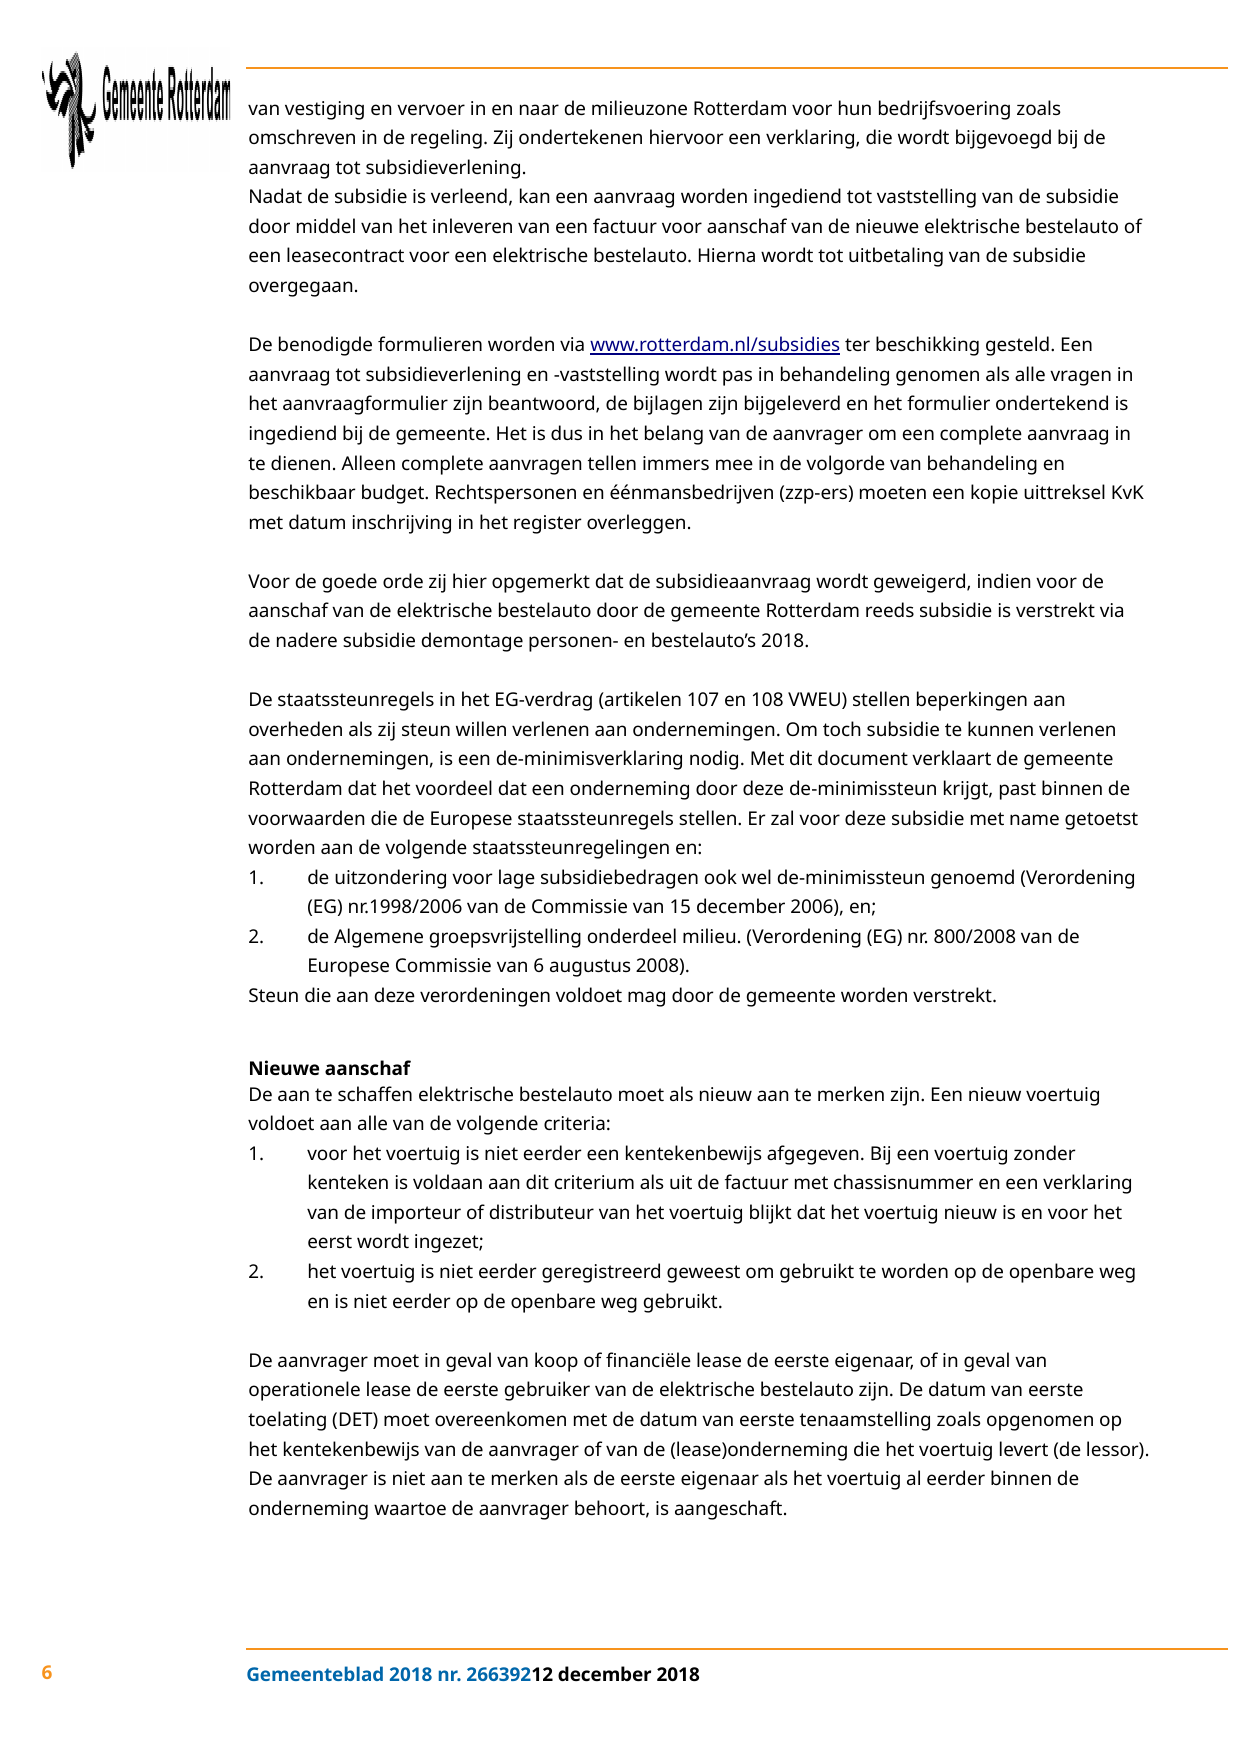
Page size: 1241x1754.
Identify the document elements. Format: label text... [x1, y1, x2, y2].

text Nadat de subsidie is verleend, kan een aanvraag worden ingediend tot vaststelling van de subsidie door middel van het inleveren van een factuur voor aanschaf van de nieuwe elektrische bestelauto of een leasecontract voor een elektrische bestelauto. Hierna wordt tot uitbetaling van de subsidie overgegaan. [248, 183, 1152, 298]
list voor het voertuig is niet eerder een kentekenbewijs afgegeven. Bij een voertuig zonder kenteken is voldaan aan dit criterium als uit de factuur met chassisnummer en een verklaring van de importeur of distributeur van het voertuig blijkt dat het voertuig nieuw is en voor het eerst wordt ingezet; [248, 1140, 1152, 1254]
text De staatssteunregels in het EG-verdrag (artikelen 107 en 108 VWEU) stellen beperkingen aan overheden als zij steun willen verlenen aan ondernemingen. Om toch subsidie te kunnen verlenen aan ondernemingen, is een de-minimisverklaring nodig. Met dit document verklaart de gemeente Rotterdam dat het voordeel dat een onderneming door deze de-minimissteun krijgt, past binnen de voorwaarden die de Europese staatssteunregels stellen. Er zal voor deze subsidie met name getoetst worden aan de volgende staatssteunregelingen en: [248, 686, 1152, 860]
list de uitzondering voor lage subsidiebedragen ook wel de-minimissteun genoemd (Verordening (EG) nr.1998/2006 van de Commissie van 15 december 2006), en; [248, 864, 1152, 919]
text De aanvrager moet in geval van koop of financiële lease de eerste eigenaar, of in geval van operationele lease de eerste gebruiker van de elektrische bestelauto zijn. De datum van eerste toelating (DET) moet overeenkomen met de datum van eerste tenaamstelling zoals opgenomen op het kentekenbewijs van de aanvrager of van de (lease)onderneming die het voertuig levert (de lessor). De aanvrager is niet aan te merken als de eerste eigenaar als het voertuig al eerder binnen de onderneming waartoe de aanvrager behoort, is aangeschaft. [248, 1347, 1152, 1521]
list de Algemene groepsvrijstelling onderdeel milieu. (Verordening (EG) nr. 800/2008 van de Europese Commissie van 6 augustus 2008). [248, 923, 1152, 978]
list het voertuig is niet eerder geregistreerd geweest om gebruikt te worden op de openbare weg en is niet eerder op de openbare weg gebruikt. [248, 1258, 1152, 1313]
text Voor de goede orde zij hier opgemerkt dat de subsidieaanvraag wordt geweigerd, indien voor de aanschaf van de elektrische bestelauto door de gemeente Rotterdam reeds subsidie is verstrekt via de nadere subsidie demontage personen- en bestelauto’s 2018. [248, 568, 1152, 653]
picture [41, 47, 231, 172]
text De benodigde formulieren worden via www.rotterdam.nl/subsidies ter beschikking gesteld. Een aanvraag tot subsidieverlening en -vaststelling wordt pas in behandeling genomen als alle vragen in het aanvraagformulier zijn beantwoord, de bijlagen zijn bijgeleverd en het formulier ondertekend is ingediend bij de gemeente. Het is dus in het belang van de aanvrager om een complete aanvraag in te dienen. Alleen complete aanvragen tellen immers mee in de volgorde van behandeling en beschikbaar budget. Rechtspersonen en éénmansbedrijven (zzp-ers) moeten een kopie uittreksel KvK met datum inschrijving in het register overleggen. [248, 331, 1152, 535]
text De aan te schaffen elektrische bestelauto moet als nieuw aan te merken zijn. Een nieuw voertuig voldoet aan alle van de volgende criteria: [248, 1081, 1152, 1136]
text Nieuwe aanschaf [248, 1055, 1152, 1081]
text van vestiging en vervoer in en naar de milieuzone Rotterdam voor hun bedrijfsvoering zoals omschreven in de regeling. Zij ondertekenen hiervoor een verklaring, die wordt bijgevoegd bij de aanvraag tot subsidieverlening. [248, 95, 1152, 180]
text Steun die aan deze verordeningen voldoet mag door de gemeente worden verstrekt. [248, 982, 1152, 1008]
